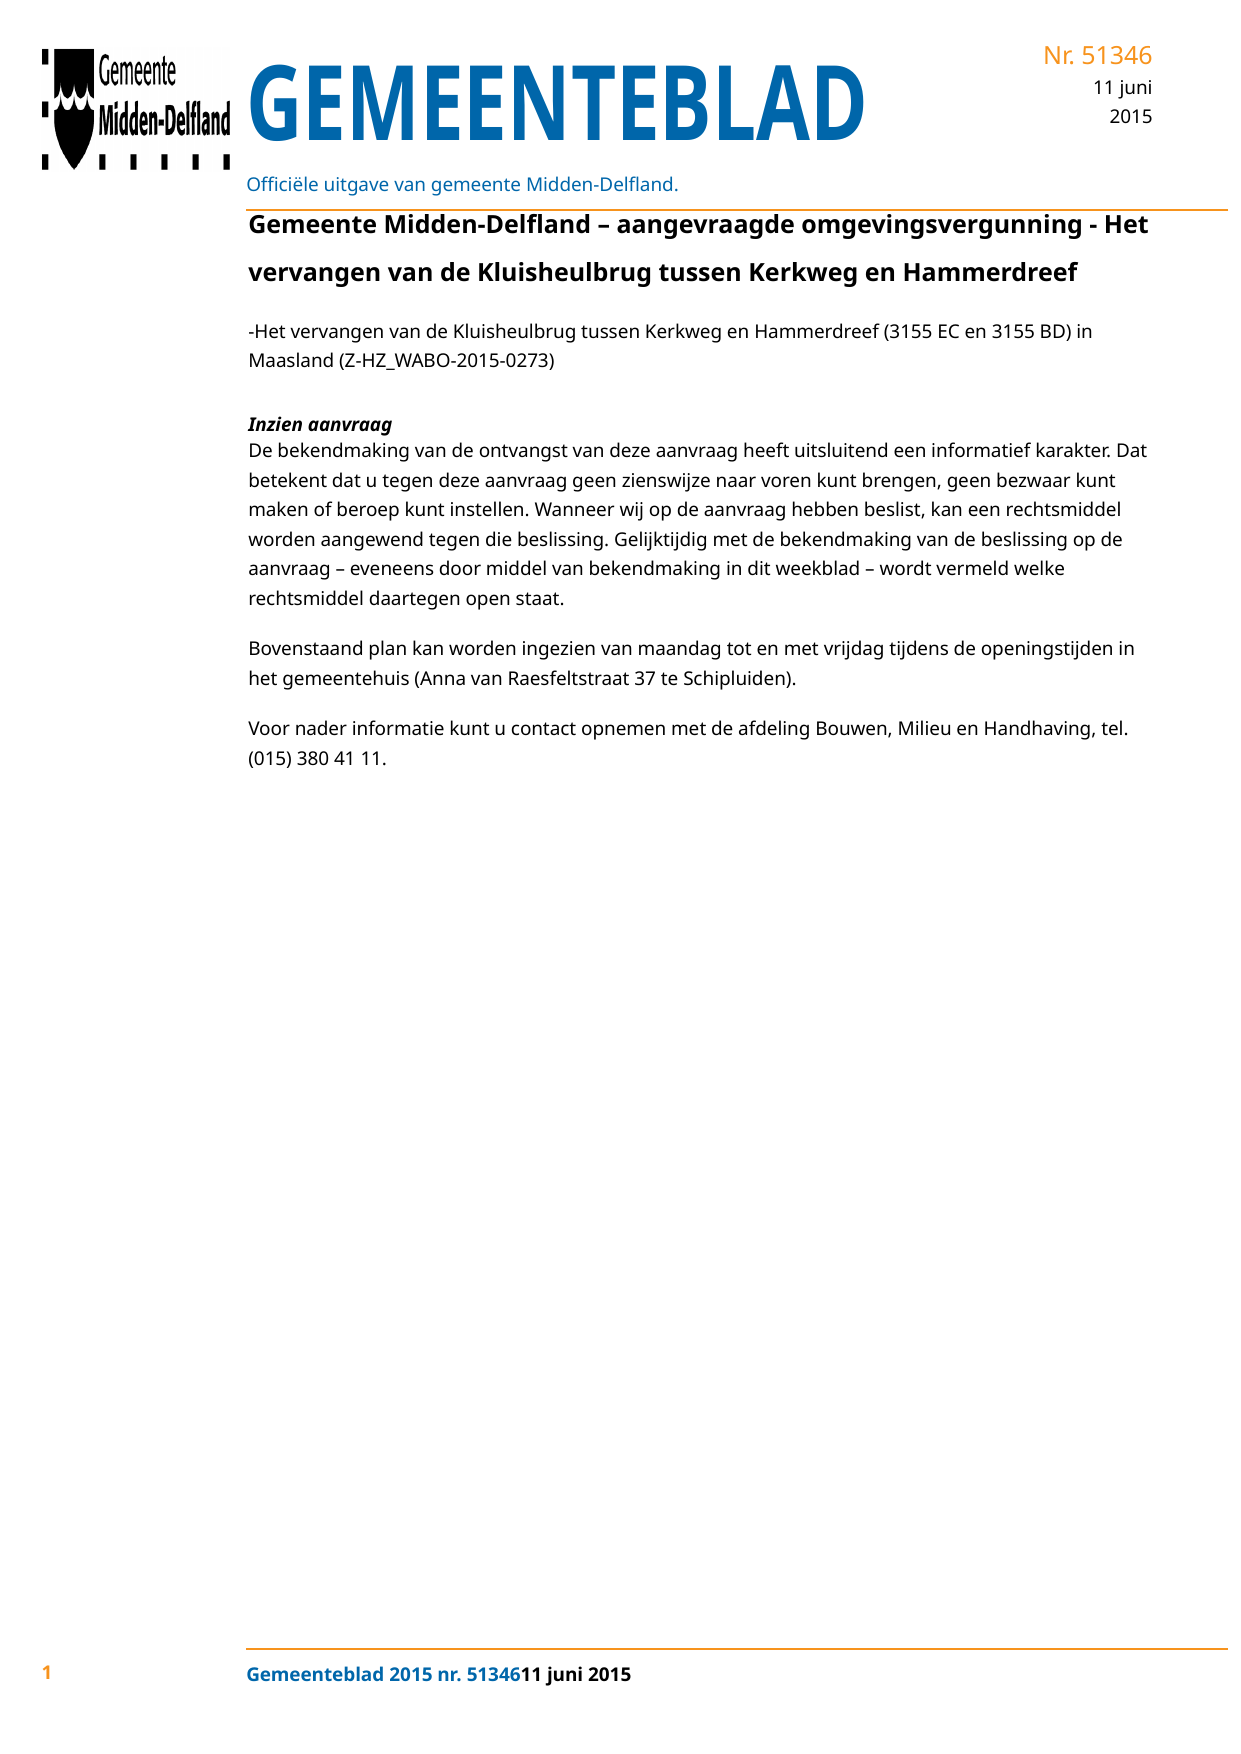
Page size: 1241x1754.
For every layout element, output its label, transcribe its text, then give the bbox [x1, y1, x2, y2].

text Bovenstaand plan kan worden ingezien van maandag tot en met vrijdag tijdens de openingstijden in het gemeentehuis (Anna van Raesfeltstraat 37 te Schipluiden). [248, 636, 1152, 691]
picture [41, 47, 231, 172]
text De bekendmaking van de ontvangst van deze aanvraag heeft uitsluitend een informatief karakter. Dat betekent dat u tegen deze aanvraag geen zienswijze naar voren kunt brengen, geen bezwaar kunt maken of beroep kunt instellen. Wanneer wij op de aanvraag hebben beslist, kan een rechtsmiddel worden aangewend tegen die beslissing. Gelijktijdig met de bekendmaking van de beslissing op de aanvraag – eveneens door middel van bekendmaking in dit weekblad – wordt vermeld welke rechtsmiddel daartegen open staat. [248, 437, 1152, 611]
text Gemeente Midden-Delfland – aangevraagde omgevingsvergunning - Het vervangen van de Kluisheulbrug tussen Kerkweg en Hammerdreef [248, 211, 1152, 288]
text Inzien aanvraag [248, 411, 1152, 437]
text -Het vervangen van de Kluisheulbrug tussen Kerkweg en Hammerdreef (3155 EC en 3155 BD) in Maasland (Z-HZ_WABO-2015-0273) [248, 318, 1152, 373]
text Voor nader informatie kunt u contact opnemen met de afdeling Bouwen, Milieu en Handhaving, tel. (015) 380 41 11. [248, 716, 1152, 771]
